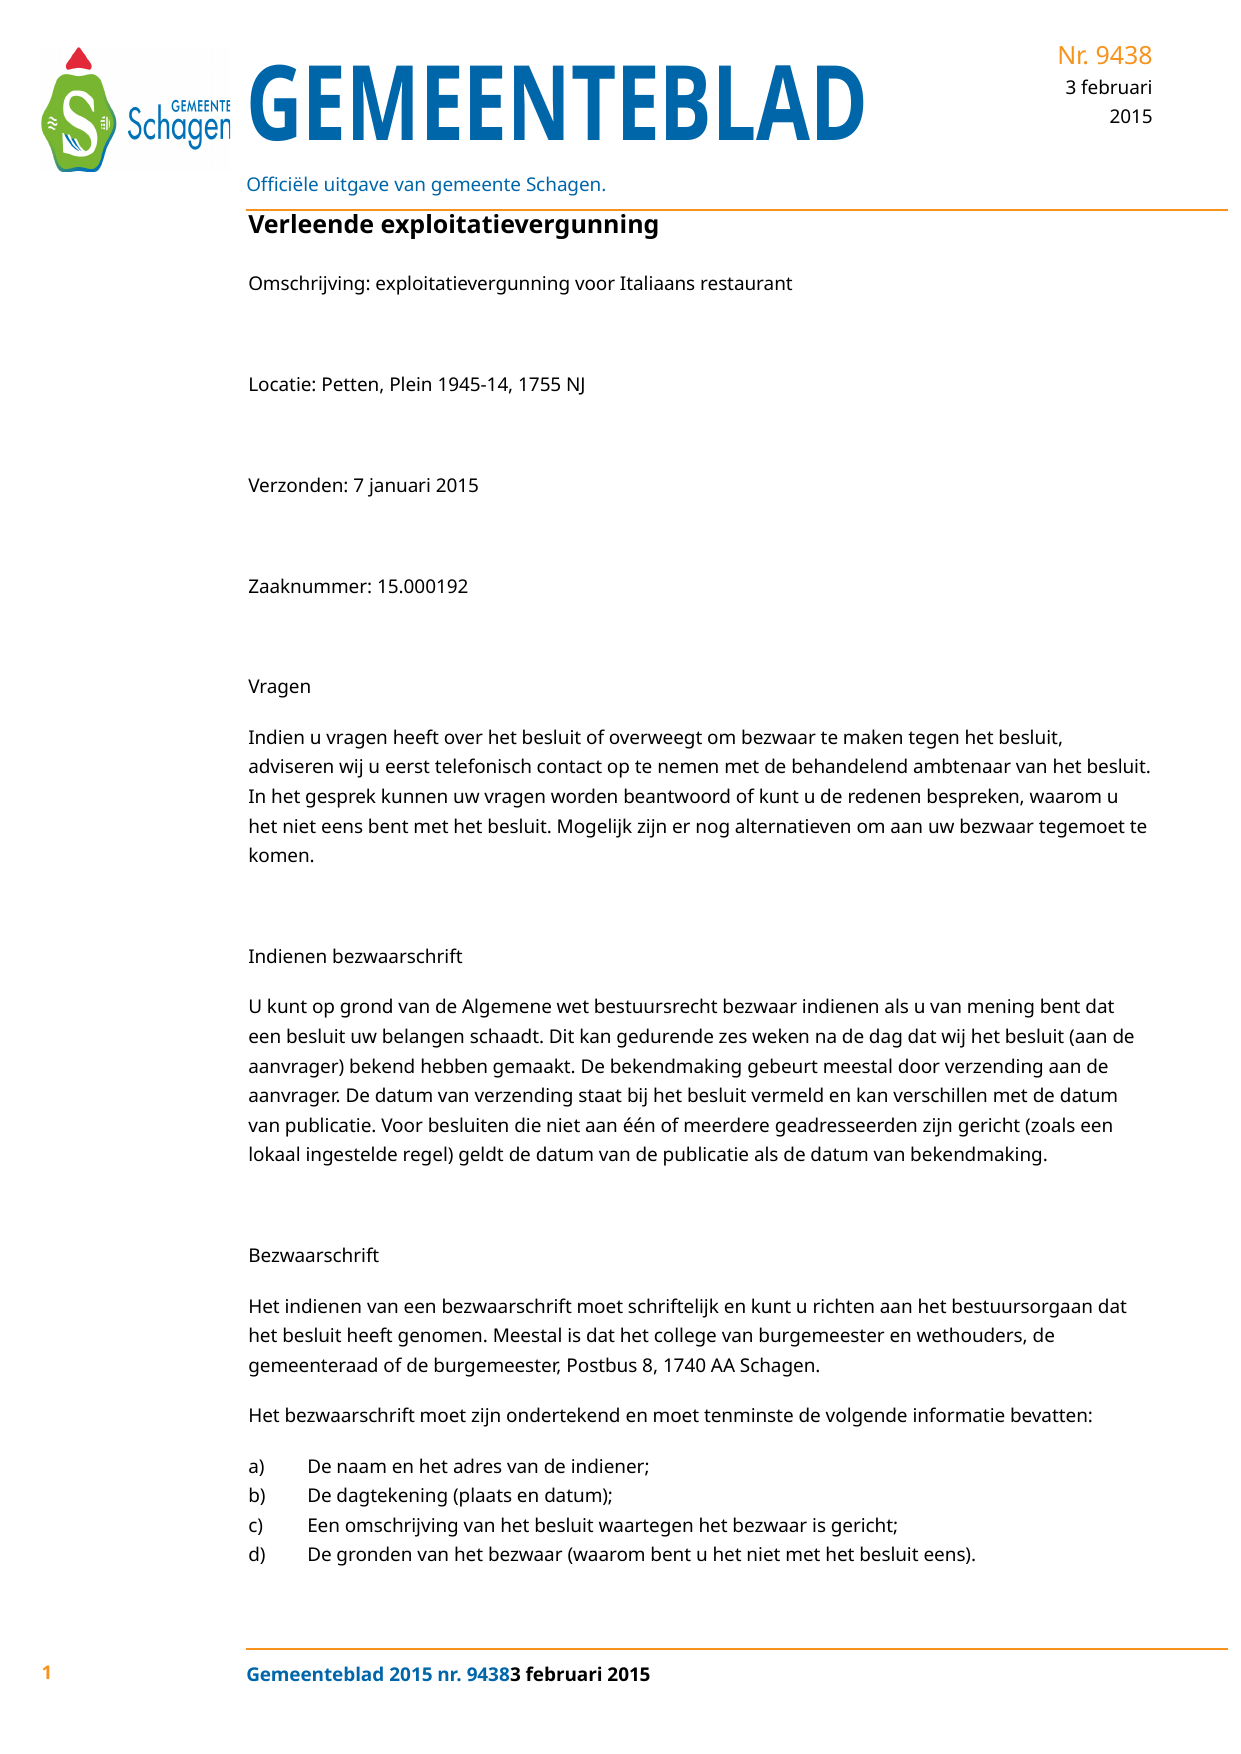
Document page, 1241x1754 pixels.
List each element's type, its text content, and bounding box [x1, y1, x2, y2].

list Een omschrijving van het besluit waartegen het bezwaar is gericht; [248, 1512, 1152, 1538]
text Het bezwaarschrift moet zijn ondertekend en moet tenminste de volgende informatie bevatten: [248, 1402, 1152, 1428]
text U kunt op grond van de Algemene wet bestuursrecht bezwaar indienen als u van mening bent dat een besluit uw belangen schaadt. Dit kan gedurende zes weken na de dag dat wij het besluit (aan de aanvrager) bekend hebben gemaakt. De bekendmaking gebeurt meestal door verzending aan de aanvrager. De datum van verzending staat bij het besluit vermeld en kan verschillen met de datum van publicatie. Voor besluiten die niet aan één of meerdere geadresseerden zijn gericht (zoals een lokaal ingestelde regel) geldt de datum van de publicatie als de datum van bekendmaking. [248, 994, 1152, 1167]
picture [41, 47, 231, 172]
text Het indienen van een bezwaarschrift moet schriftelijk en kunt u richten aan het bestuursorgaan dat het besluit heeft genomen. Meestal is dat het college van burgemeester en wethouders, de gemeenteraad of de burgemeester, Postbus 8, 1740 AA Schagen. [248, 1293, 1152, 1378]
text Indien u vragen heeft over het besluit of overweegt om bezwaar te maken tegen het besluit, adviseren wij u eerst telefonisch contact op te nemen met de behandelend ambtenaar van het besluit. In het gesprek kunnen uw vragen worden beantwoord of kunt u de redenen bespreken, waarom u het niet eens bent met het besluit. Mogelijk zijn er nog alternatieven om aan uw bezwaar tegemoet te komen. [248, 724, 1152, 868]
text Verzonden: 7 januari 2015 [248, 472, 1152, 498]
list De gronden van het bezwaar (waarom bent u het niet met het besluit eens). [248, 1542, 1152, 1567]
text Bezwaarschrift [248, 1242, 1152, 1268]
text Zaaknummer: 15.000192 [248, 573, 1152, 598]
list De dagtekening (plaats en datum); [248, 1482, 1152, 1508]
list De naam en het adres van de indiener; [248, 1453, 1152, 1478]
text Locatie: Petten, Plein 1945-14, 1755 NJ [248, 371, 1152, 397]
text Verleende exploitatievergunning [248, 211, 1152, 241]
text Vragen [248, 674, 1152, 699]
text Omschrijving: exploitatievergunning voor Italiaans restaurant [248, 270, 1152, 296]
text Indienen bezwaarschrift [248, 943, 1152, 969]
